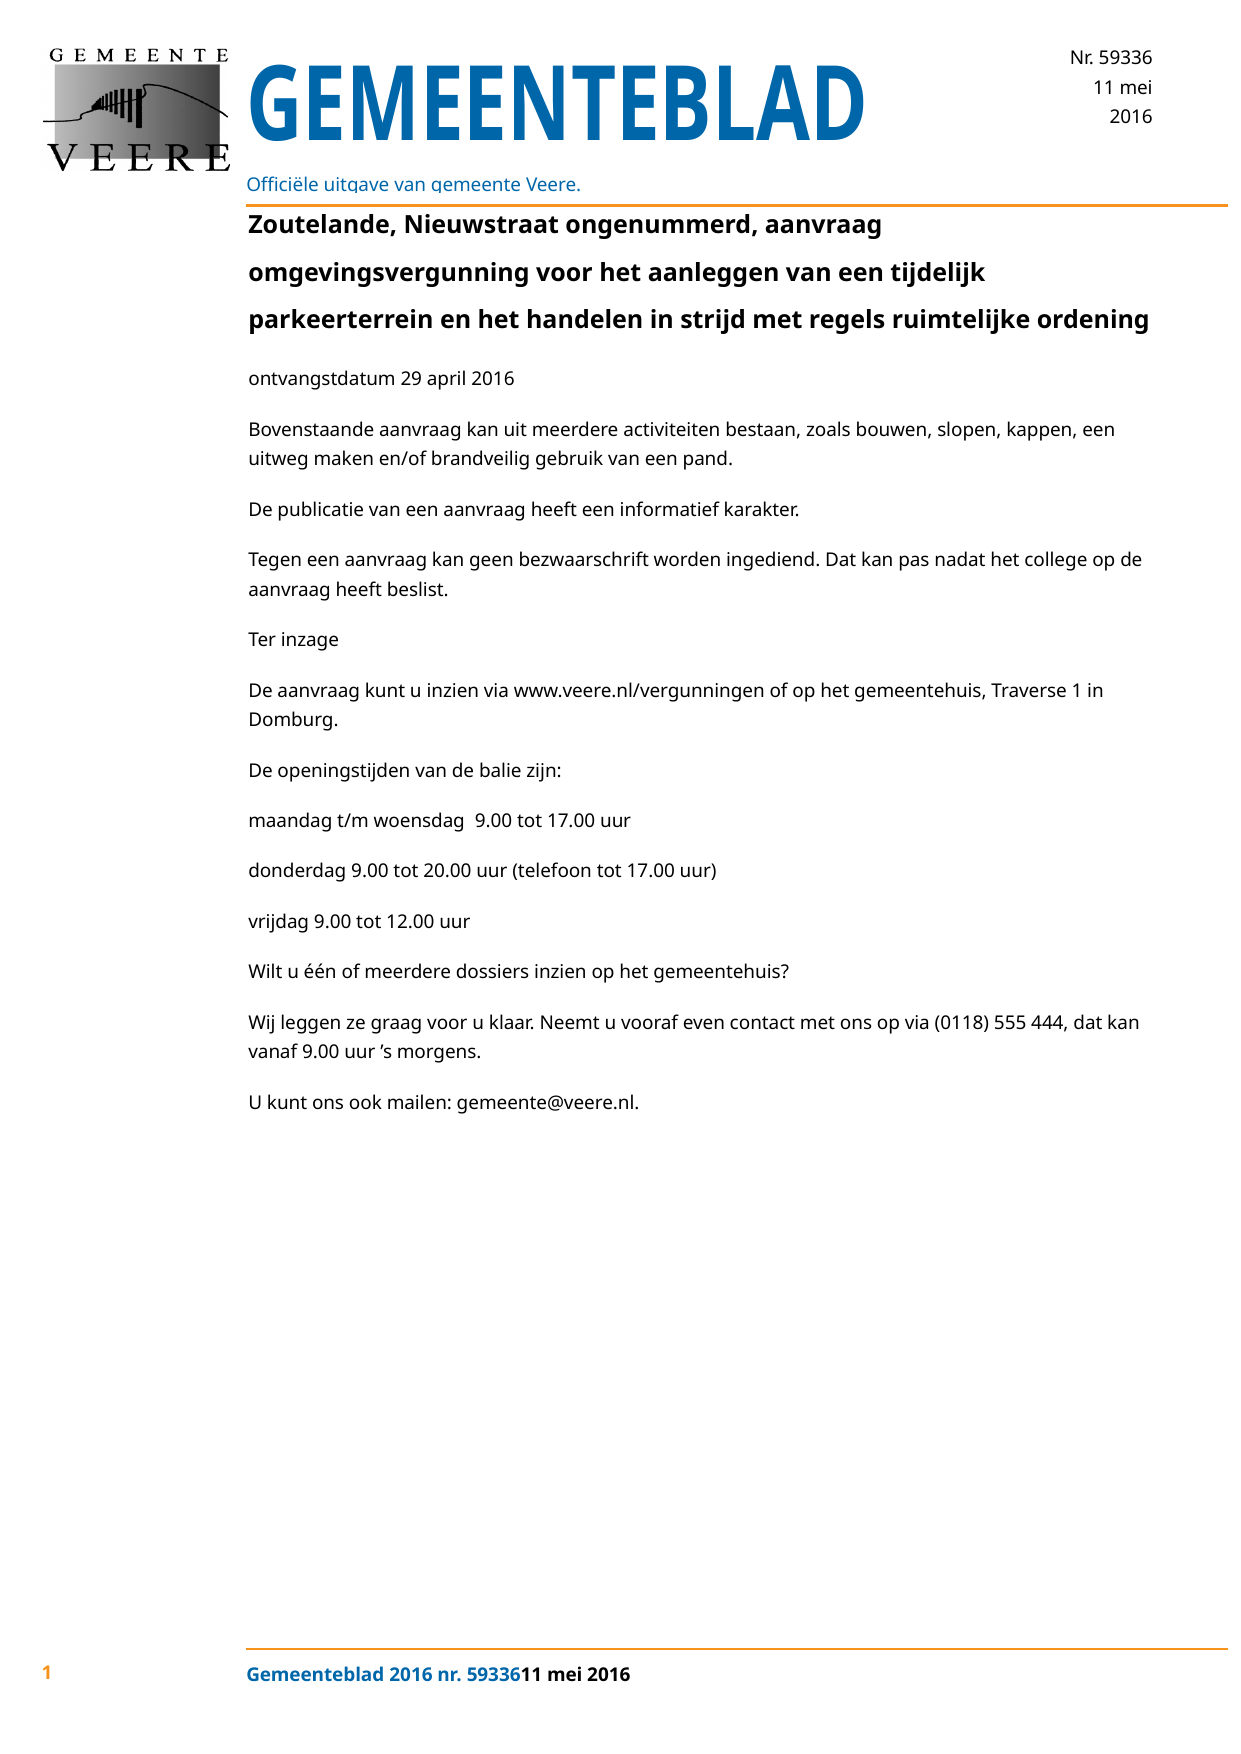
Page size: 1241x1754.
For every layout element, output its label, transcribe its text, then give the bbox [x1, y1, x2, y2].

text Bovenstaande aanvraag kan uit meerdere activiteiten bestaan, zoals bouwen, slopen, kappen, een uitweg maken en/of brandveilig gebruik van een pand. [248, 416, 1152, 471]
text Zoutelande, Nieuwstraat ongenummerd, aanvraag omgevingsvergunning voor het aanleggen van een tijdelijk parkeerterrein en het handelen in strijd met regels ruimtelijke ordening [248, 207, 1152, 336]
text De openingstijden van de balie zijn: [248, 757, 1152, 782]
text De aanvraag kunt u inzien via www.veere.nl/vergunningen of op het gemeentehuis, Traverse 1 in Domburg. [248, 677, 1152, 732]
text Tegen een aanvraag kan geen bezwaarschrift worden ingediend. Dat kan pas nadat het college op de aanvraag heeft beslist. [248, 546, 1152, 602]
text donderdag 9.00 tot 20.00 uur (telefoon tot 17.00 uur) [248, 858, 1152, 883]
picture [41, 47, 231, 172]
text ontvangstdatum 29 april 2016 [248, 366, 1152, 391]
text Wilt u één of meerdere dossiers inzien op het gemeentehuis? [248, 958, 1152, 984]
text Wij leggen ze graag voor u klaar. Neemt u vooraf even contact met ons op via (0118) 555 444, dat kan vanaf 9.00 uur ’s morgens. [248, 1009, 1152, 1064]
text maandag t/m woensdag 9.00 tot 17.00 uur [248, 807, 1152, 833]
text U kunt ons ook mailen: gemeente@veere.nl. [248, 1089, 1152, 1114]
text Ter inzage [248, 626, 1152, 652]
text De publicatie van een aanvraag heeft een informatief karakter. [248, 496, 1152, 522]
text vrijdag 9.00 tot 12.00 uur [248, 908, 1152, 934]
